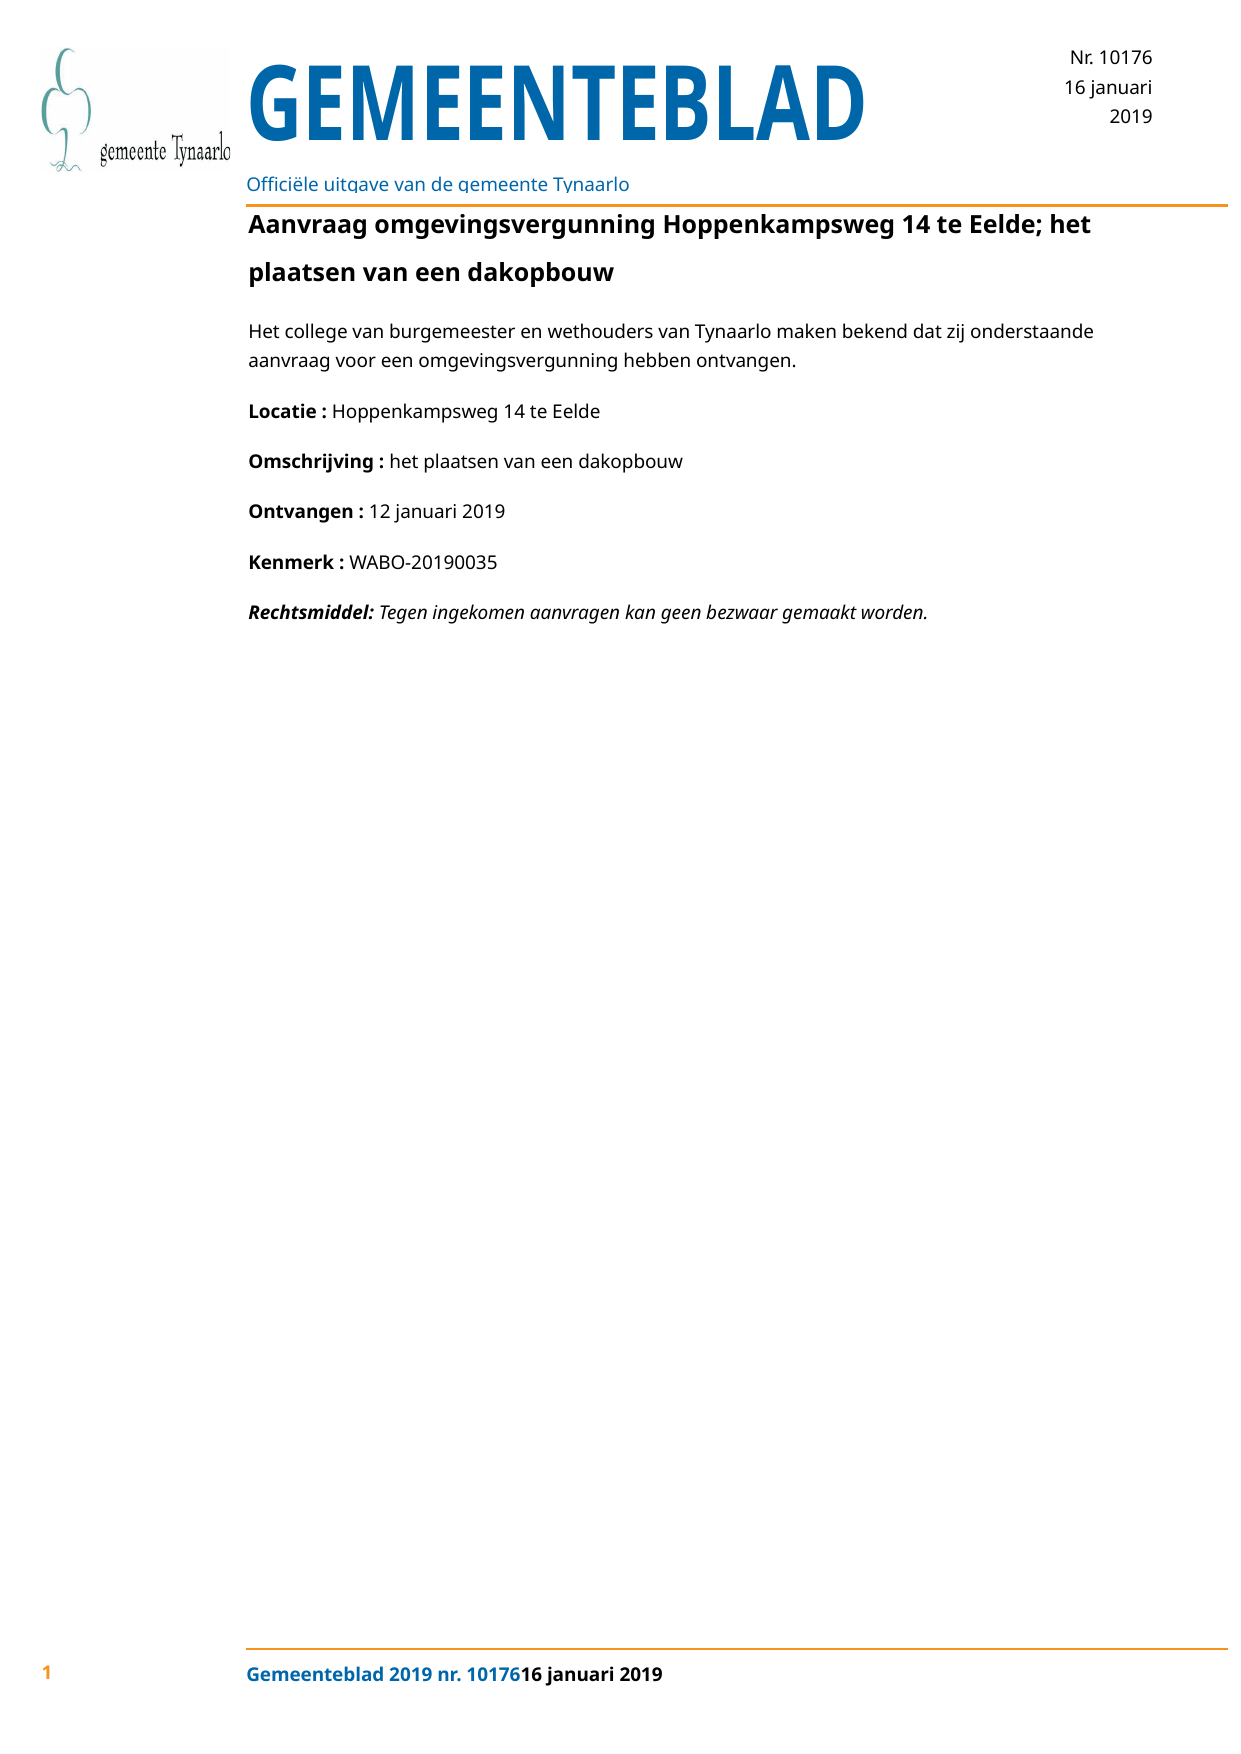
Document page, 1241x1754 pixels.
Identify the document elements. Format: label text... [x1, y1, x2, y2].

text Ontvangen : 12 januari 2019 [248, 499, 1152, 524]
text Rechtsmiddel: Tegen ingekomen aanvragen kan geen bezwaar gemaakt worden. [248, 599, 1152, 625]
text Aanvraag omgevingsvergunning Hoppenkampsweg 14 te Eelde; het plaatsen van een dakopbouw [248, 207, 1152, 288]
text Locatie : Hoppenkampsweg 14 te Eelde [248, 398, 1152, 424]
text Het college van burgemeester en wethouders van Tynaarlo maken bekend dat zij onderstaande aanvraag voor een omgevingsvergunning hebben ontvangen. [248, 318, 1152, 373]
text Kenmerk : WABO-20190035 [248, 549, 1152, 575]
picture [41, 47, 231, 172]
text Omschrijving : het plaatsen van een dakopbouw [248, 448, 1152, 474]
